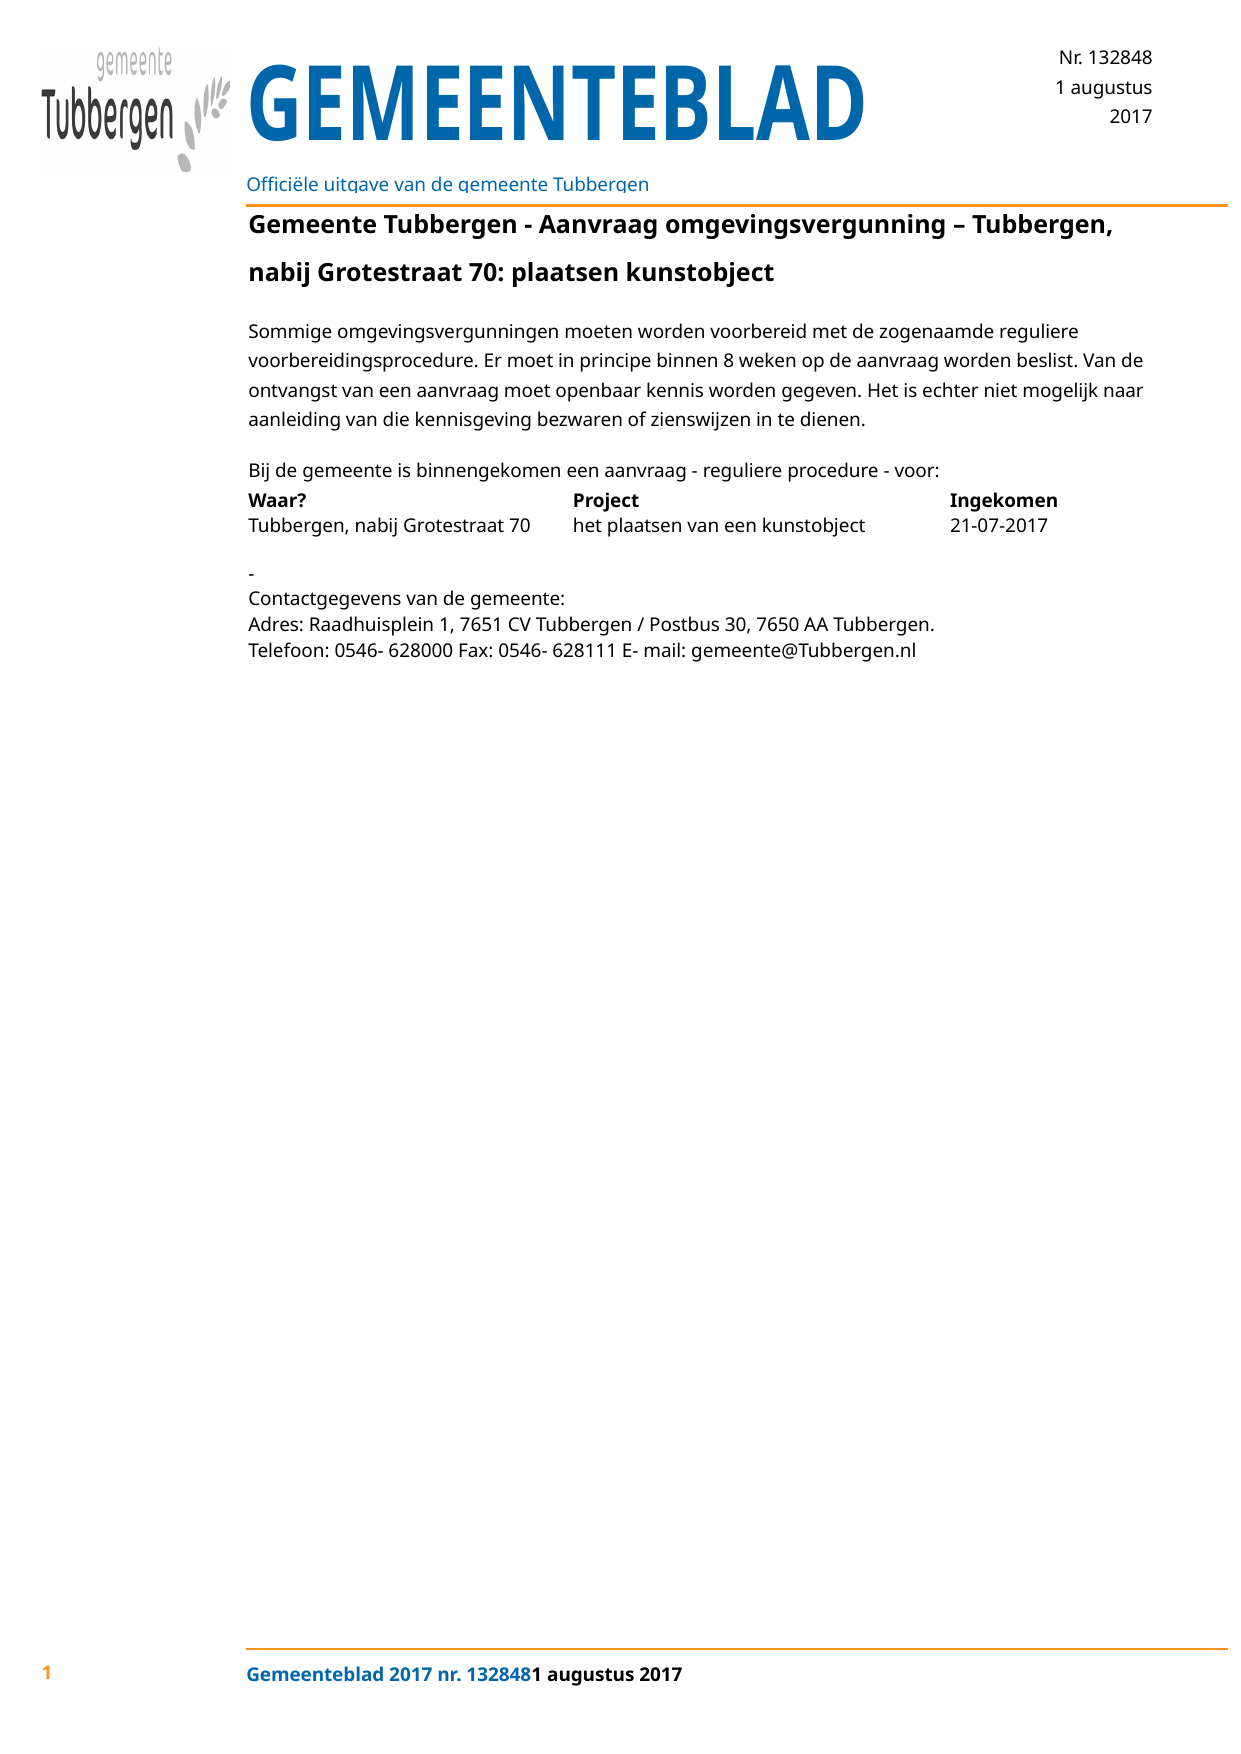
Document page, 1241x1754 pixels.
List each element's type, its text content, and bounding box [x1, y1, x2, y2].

table_header Ingekomen [950, 487, 1152, 512]
text Gemeente Tubbergen - Aanvraag omgevingsvergunning – Tubbergen, nabij Grotestraat 70: plaatsen kunstobject [248, 207, 1152, 288]
text - [248, 560, 1152, 585]
text Telefoon: 0546- 628000 Fax: 0546- 628111 E- mail: gemeente@Tubbergen.nl [248, 637, 1152, 663]
table_header Project [573, 487, 950, 512]
picture [41, 47, 231, 172]
table_cell 21-07-2017 [950, 513, 1152, 538]
text Bij de gemeente is binnengekomen een aanvraag - reguliere procedure - voor: [248, 457, 1152, 483]
table_cell het plaatsen van een kunstobject [573, 513, 950, 538]
text Adres: Raadhuisplein 1, 7651 CV Tubbergen / Postbus 30, 7650 AA Tubbergen. [248, 611, 1152, 637]
table_header Waar? [248, 487, 573, 512]
text Contactgegevens van de gemeente: [248, 585, 1152, 611]
text Sommige omgevingsvergunningen moeten worden voorbereid met de zogenaamde reguliere voorbereidingsprocedure. Er moet in principe binnen 8 weken op de aanvraag worden beslist. Van de ontvangst van een aanvraag moet openbaar kennis worden gegeven. Het is echter niet mogelijk naar aanleiding van die kennisgeving bezwaren of zienswijzen in te dienen. [248, 318, 1152, 432]
table_cell Tubbergen, nabij Grotestraat 70 [248, 513, 573, 538]
